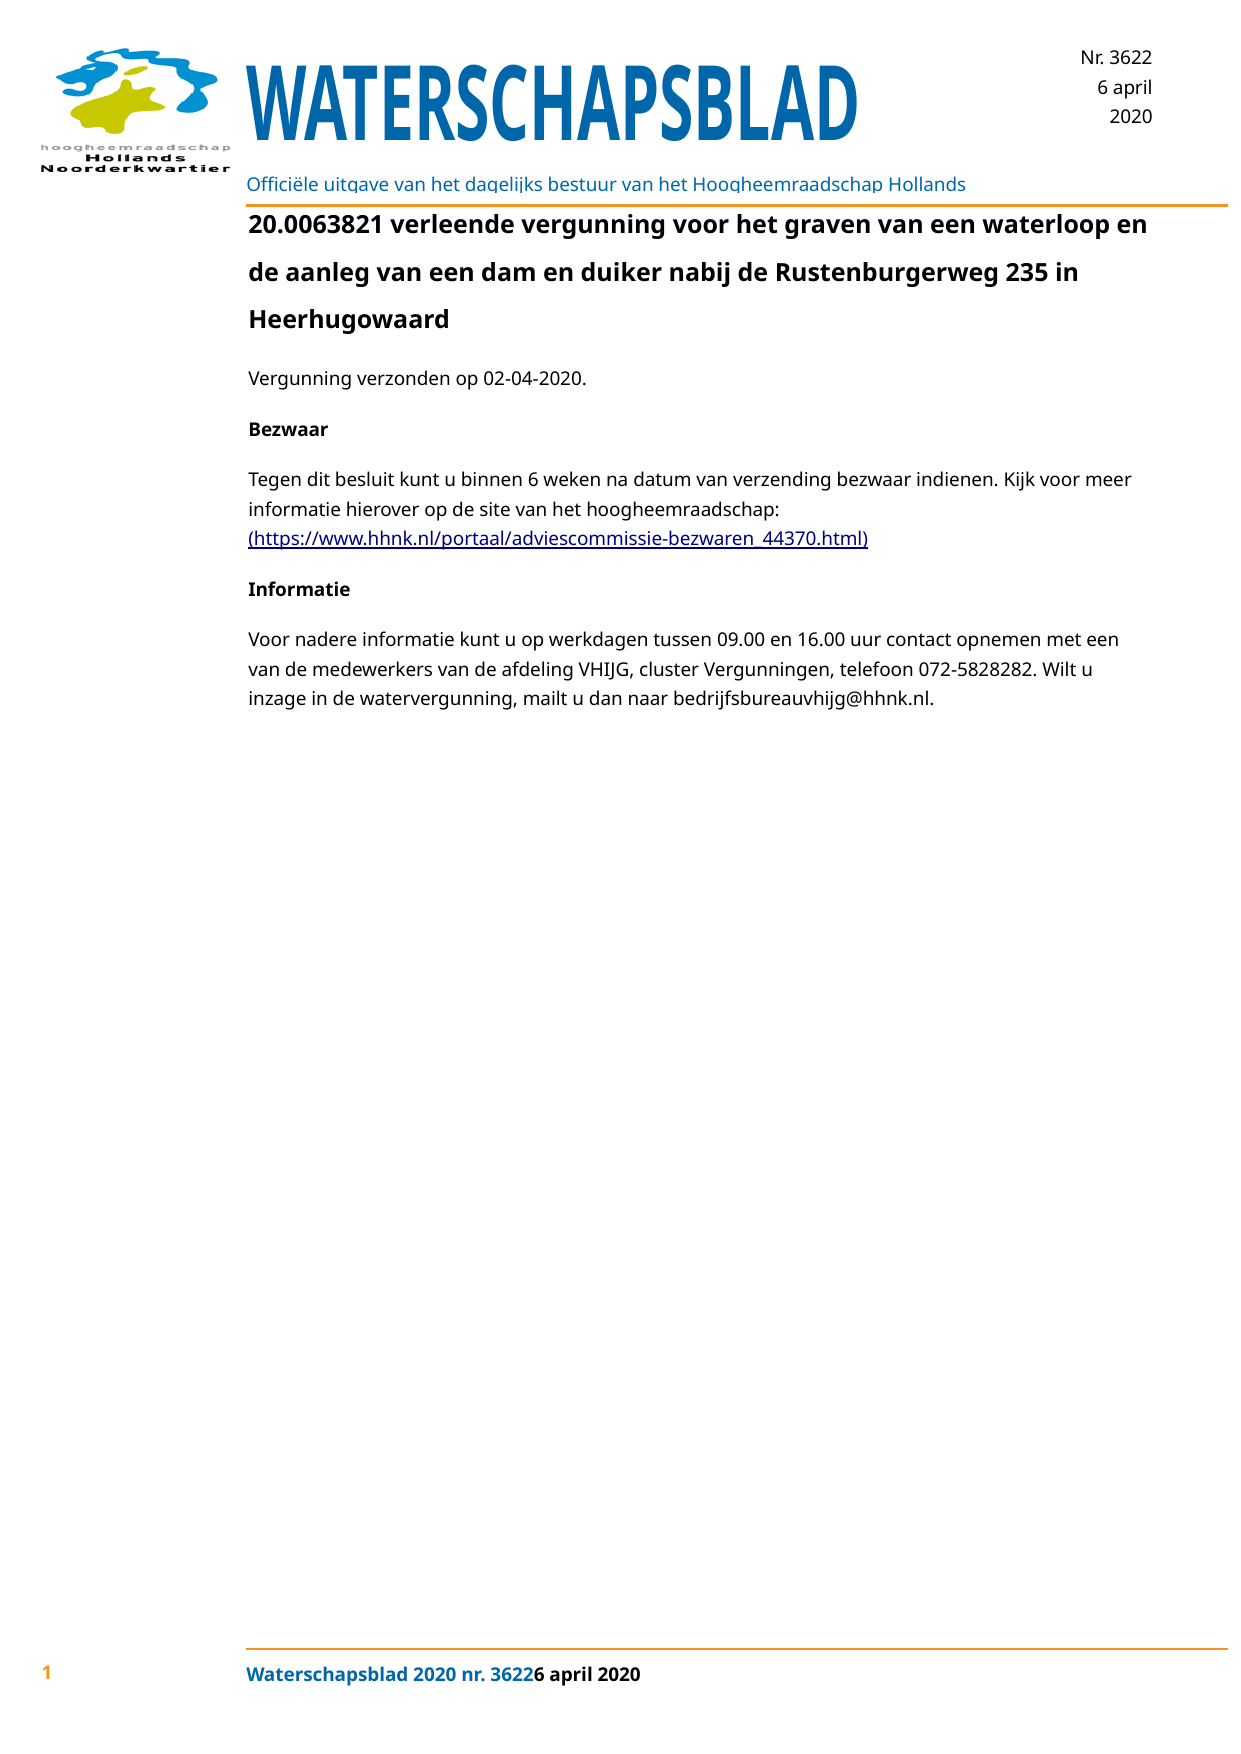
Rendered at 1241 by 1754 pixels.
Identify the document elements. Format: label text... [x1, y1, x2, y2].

picture [41, 47, 231, 172]
text Bezwaar [248, 416, 1152, 442]
text 20.0063821 verleende vergunning voor het graven van een waterloop en de aanleg van een dam en duiker nabij de Rustenburgerweg 235 in Heerhugowaard [248, 207, 1152, 336]
text Voor nadere informatie kunt u op werkdagen tussen 09.00 en 16.00 uur contact opnemen met een van de medewerkers van de afdeling VHIJG, cluster Vergunningen, telefoon 072-5828282. Wilt u inzage in de watervergunning, mailt u dan naar bedrijfsbureauvhijg@hhnk.nl. [248, 626, 1152, 711]
text Vergunning verzonden op 02-04-2020. [248, 366, 1152, 391]
text Informatie [248, 576, 1152, 602]
text Tegen dit besluit kunt u binnen 6 weken na datum van verzending bezwaar indienen. Kijk voor meer informatie hierover op de site van het hoogheemraadschap: (https://www.hhnk.nl/portaal/adviescommissie-bezwaren_44370.html) [248, 466, 1152, 551]
